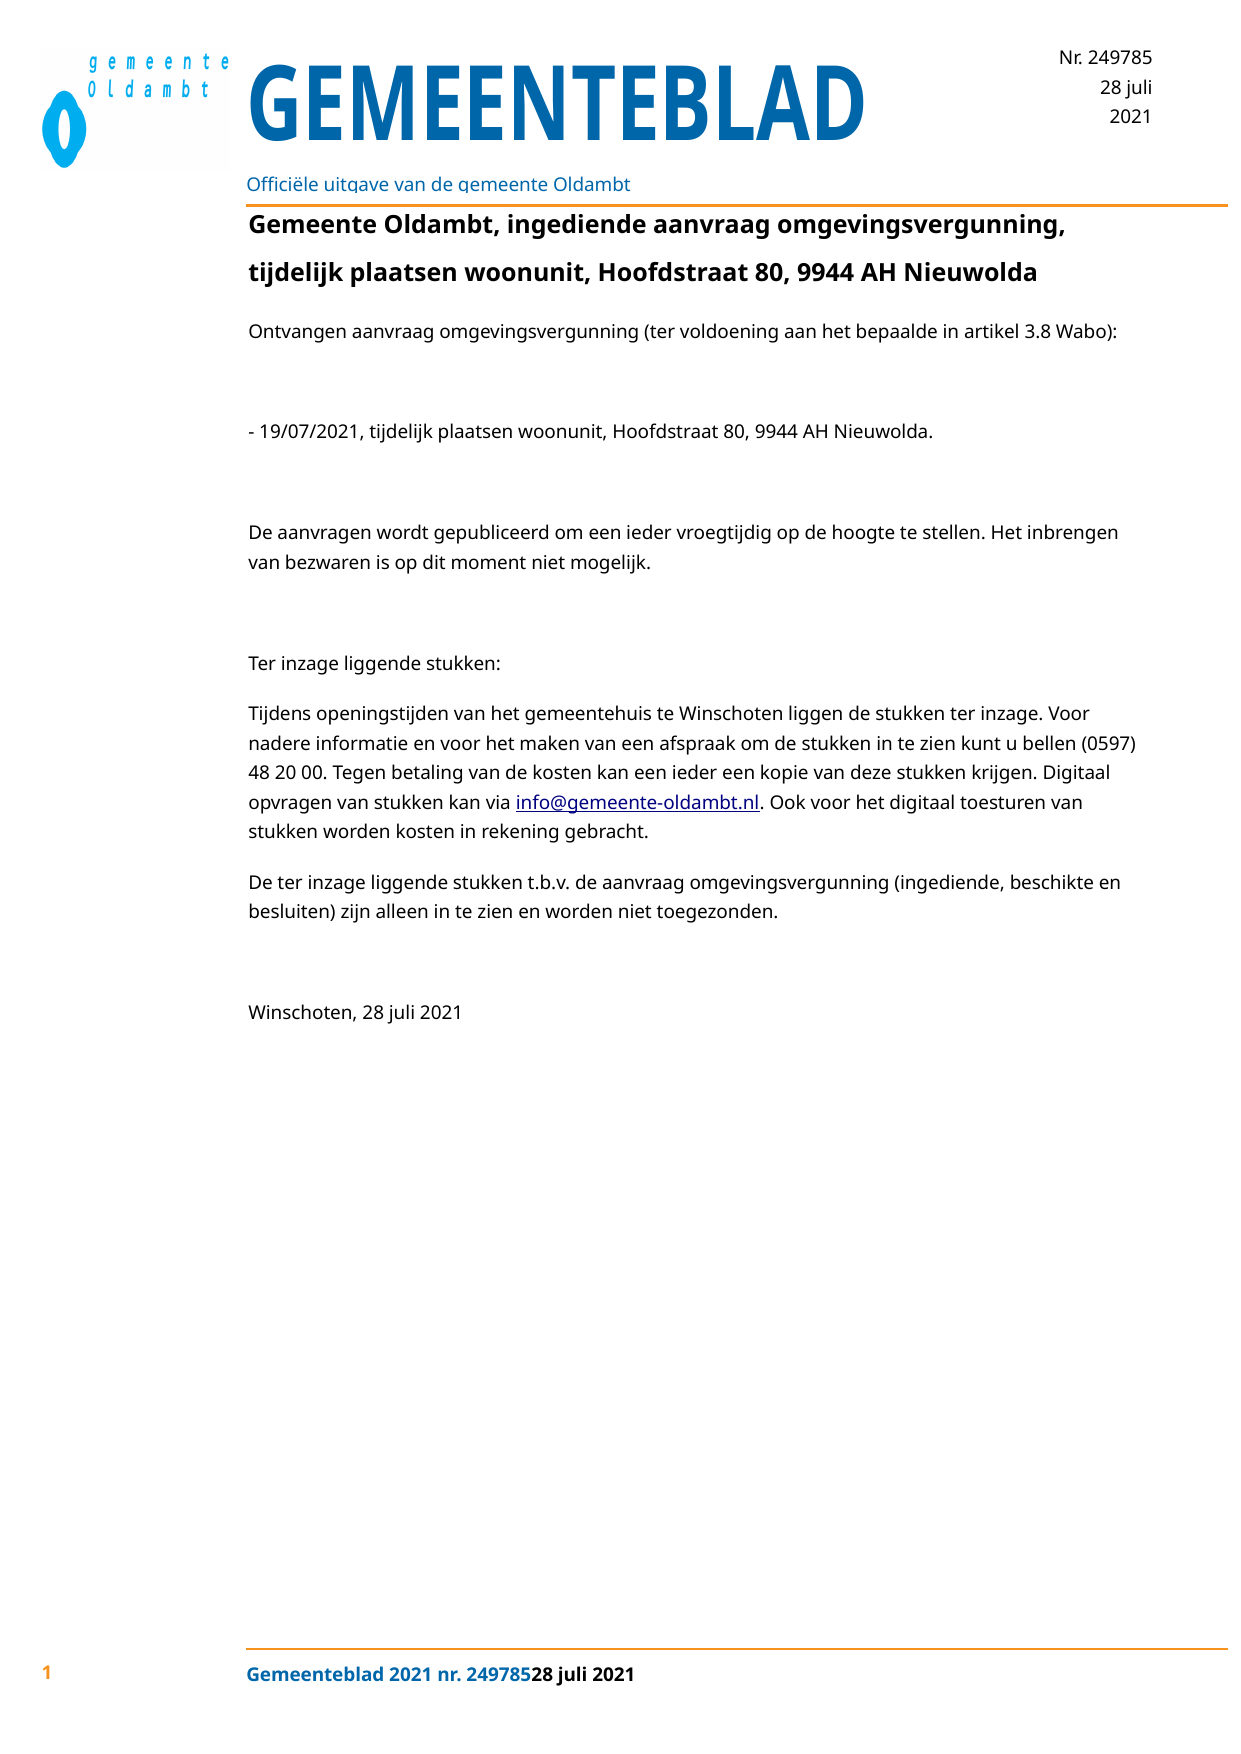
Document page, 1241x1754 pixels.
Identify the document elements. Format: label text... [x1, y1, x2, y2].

text Gemeente Oldambt, ingediende aanvraag omgevingsvergunning, tijdelijk plaatsen woonunit, Hoofdstraat 80, 9944 AH Nieuwolda [248, 207, 1152, 288]
text Tijdens openingstijden van het gemeentehuis te Winschoten liggen de stukken ter inzage. Voor nadere informatie en voor het maken van een afspraak om de stukken in te zien kunt u bellen (0597) 48 20 00. Tegen betaling van de kosten kan een ieder een kopie van deze stukken krijgen. Digitaal opvragen van stukken kan via info@gemeente-oldambt.nl. Ook voor het digitaal toesturen van stukken worden kosten in rekening gebracht. [248, 700, 1152, 844]
text Ontvangen aanvraag omgevingsvergunning (ter voldoening aan het bepaalde in artikel 3.8 Wabo): [248, 318, 1152, 344]
picture [41, 47, 231, 172]
text - 19/07/2021, tijdelijk plaatsen woonunit, Hoofdstraat 80, 9944 AH Nieuwolda. [248, 419, 1152, 444]
text De ter inzage liggende stukken t.b.v. de aanvraag omgevingsvergunning (ingediende, beschikte en besluiten) zijn alleen in te zien en worden niet toegezonden. [248, 869, 1152, 924]
text De aanvragen wordt gepubliceerd om een ieder vroegtijdig op de hoogte te stellen. Het inbrengen van bezwaren is op dit moment niet mogelijk. [248, 519, 1152, 575]
text Winschoten, 28 juli 2021 [248, 999, 1152, 1025]
text Ter inzage liggende stukken: [248, 650, 1152, 676]
